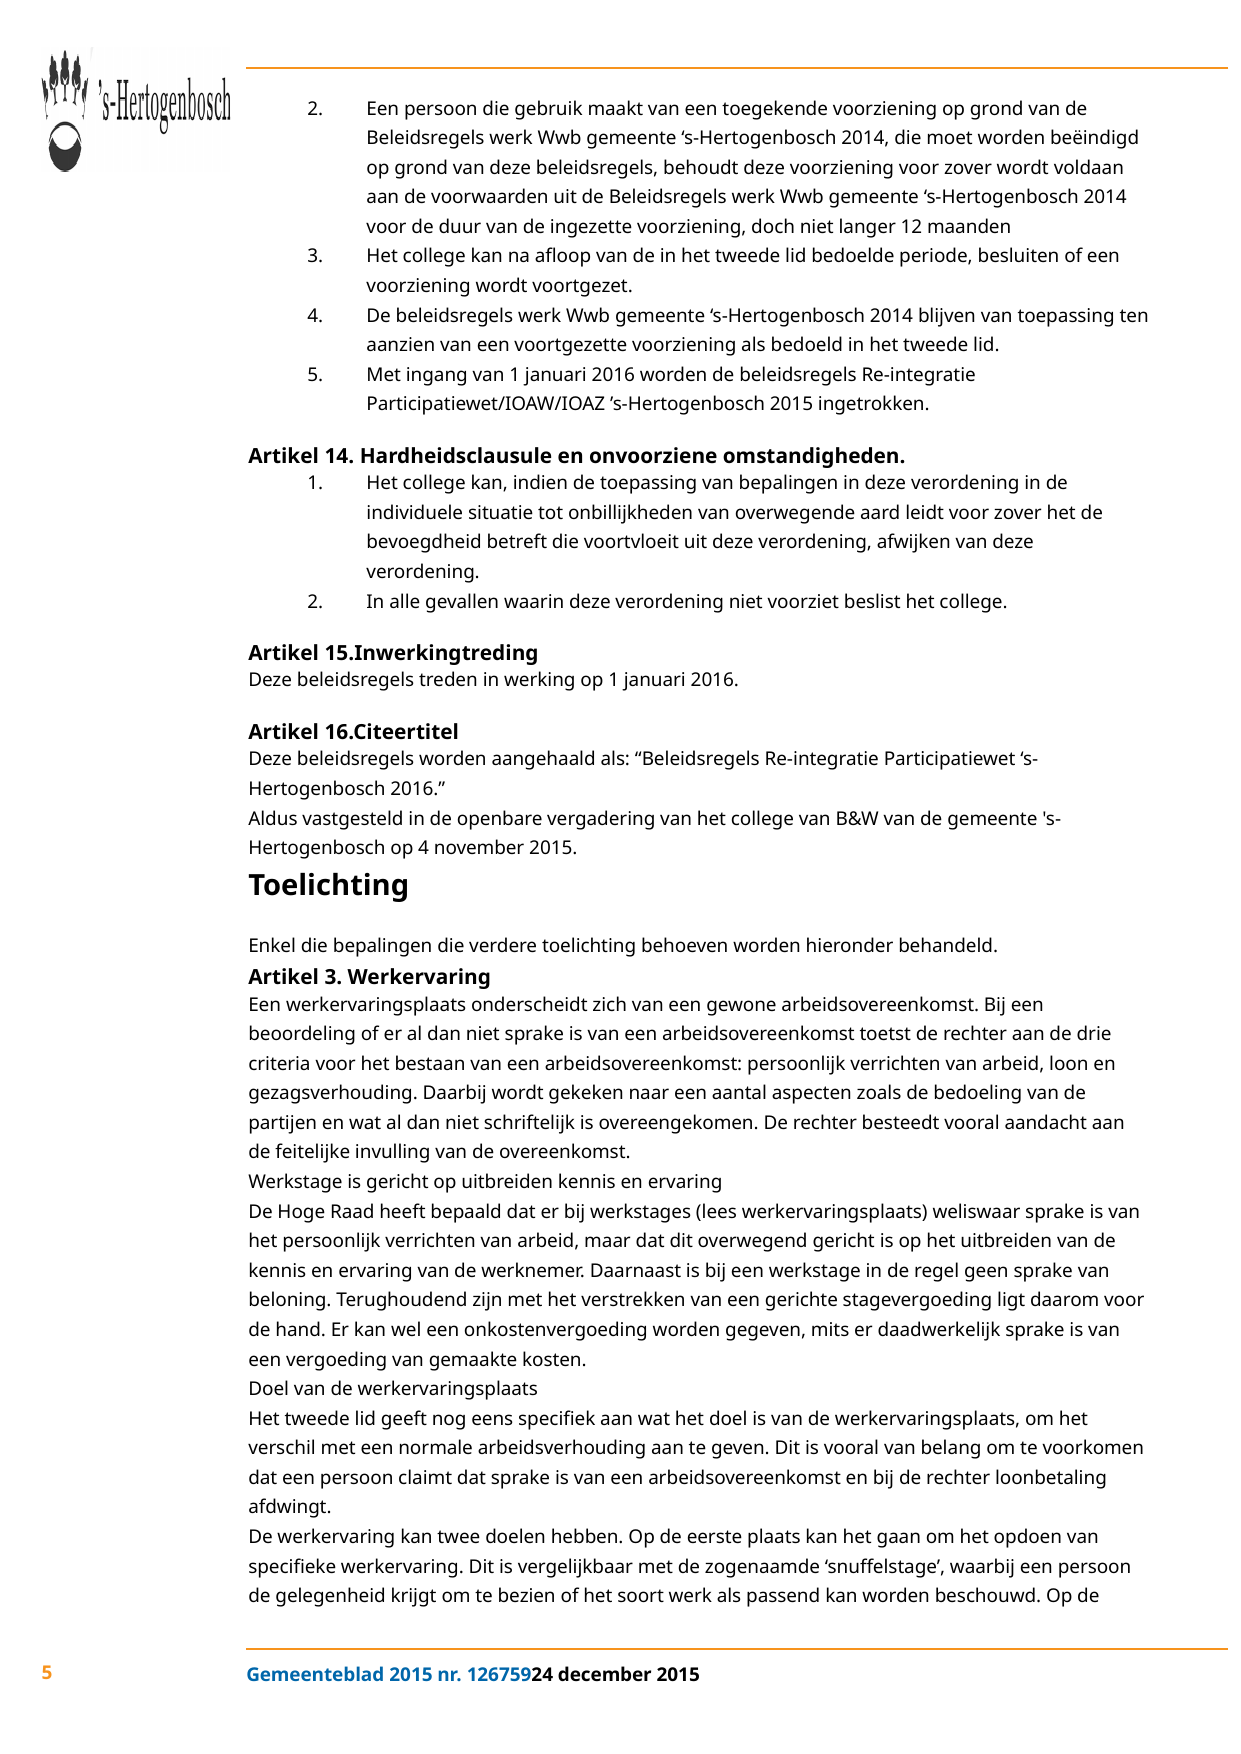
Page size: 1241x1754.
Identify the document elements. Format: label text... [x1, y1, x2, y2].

text Doel van de werkervaringsplaats [248, 1375, 1152, 1401]
text Het tweede lid geeft nog eens specifiek aan wat het doel is van de werkervaringsplaats, om het verschil met een normale arbeidsverhouding aan te geven. Dit is vooral van belang om te voorkomen dat een persoon claimt dat sprake is van een arbeidsovereenkomst en bij de rechter loonbetaling afdwingt. [248, 1405, 1152, 1519]
text Werkstage is gericht op uitbreiden kennis en ervaring [248, 1168, 1152, 1194]
list Het college kan na afloop van de in het tweede lid bedoelde periode, besluiten of een voorziening wordt voortgezet. [307, 243, 1152, 298]
list Een persoon die gebruik maakt van een toegekende voorziening op grond van de Beleidsregels werk Wwb gemeente ‘s-Hertogenbosch 2014, die moet worden beëindigd op grond van deze beleidsregels, behoudt deze voorziening voor zover wordt voldaan aan de voorwaarden uit de Beleidsregels werk Wwb gemeente ‘s-Hertogenbosch 2014 voor de duur van de ingezette voorziening, doch niet langer 12 maanden [307, 95, 1152, 239]
list De beleidsregels werk Wwb gemeente ‘s-Hertogenbosch 2014 blijven van toepassing ten aanzien van een voortgezette voorziening als bedoeld in het tweede lid. [307, 302, 1152, 357]
list In alle gevallen waarin deze verordening niet voorziet beslist het college. [307, 588, 1152, 613]
text De Hoge Raad heeft bepaald dat er bij werkstages (lees werkervaringsplaats) weliswaar sprake is van het persoonlijk verrichten van arbeid, maar dat dit overwegend gericht is op het uitbreiden van de kennis en ervaring van de werknemer. Daarnaast is bij een werkstage in de regel geen sprake van beloning. Terughoudend zijn met het verstrekken van een gerichte stagevergoeding ligt daarom voor de hand. Er kan wel een onkostenvergoeding worden gegeven, mits er daadwerkelijk sprake is van een vergoeding van gemaakte kosten. [248, 1198, 1152, 1371]
text Enkel die bepalingen die verdere toelichting behoeven worden hieronder behandeld. [248, 933, 1152, 958]
list Met ingang van 1 januari 2016 worden de beleidsregels Re-integratie Participatiewet/IOAW/IOAZ ’s-Hertogenbosch 2015 ingetrokken. [307, 361, 1152, 416]
picture [41, 47, 231, 172]
text Artikel 15.Inwerkingtreding [248, 638, 1152, 667]
text Artikel 3. Werkervaring [248, 962, 1152, 991]
text Een werkervaringsplaats onderscheidt zich van een gewone arbeidsovereenkomst. Bij een beoordeling of er al dan niet sprake is van een arbeidsovereenkomst toetst de rechter aan de drie criteria voor het bestaan van een arbeidsovereenkomst: persoonlijk verrichten van arbeid, loon en gezagsverhouding. Daarbij wordt gekeken naar een aantal aspecten zoals de bedoeling van de partijen en wat al dan niet schriftelijk is overeengekomen. De rechter besteedt vooral aandacht aan de feitelijke invulling van de overeenkomst. [248, 991, 1152, 1164]
text Deze beleidsregels worden aangehaald als: “Beleidsregels Re-integratie Participatiewet ‘s-Hertogenbosch 2016.” [248, 746, 1152, 801]
text De werkervaring kan twee doelen hebben. Op de eerste plaats kan het gaan om het opdoen van specifieke werkervaring. Dit is vergelijkbaar met de zogenaamde ‘snuffelstage’, waarbij een persoon de gelegenheid krijgt om te bezien of het soort werk als passend kan worden beschouwd. Op de [248, 1523, 1152, 1608]
list Het college kan, indien de toepassing van bepalingen in deze verordening in de individuele situatie tot onbillijkheden van overwegende aard leidt voor zover het de bevoegdheid betreft die voortvloeit uit deze verordening, afwijken van deze verordening. [307, 469, 1152, 584]
text Artikel 14. Hardheidsclausule en onvoorziene omstandigheden. [248, 441, 1152, 469]
text Toelichting [248, 864, 1152, 903]
text Artikel 16.Citeertitel [248, 717, 1152, 746]
text Aldus vastgesteld in de openbare vergadering van het college van B&W van de gemeente 's-Hertogenbosch op 4 november 2015. [248, 805, 1152, 860]
text Deze beleidsregels treden in werking op 1 januari 2016. [248, 667, 1152, 692]
